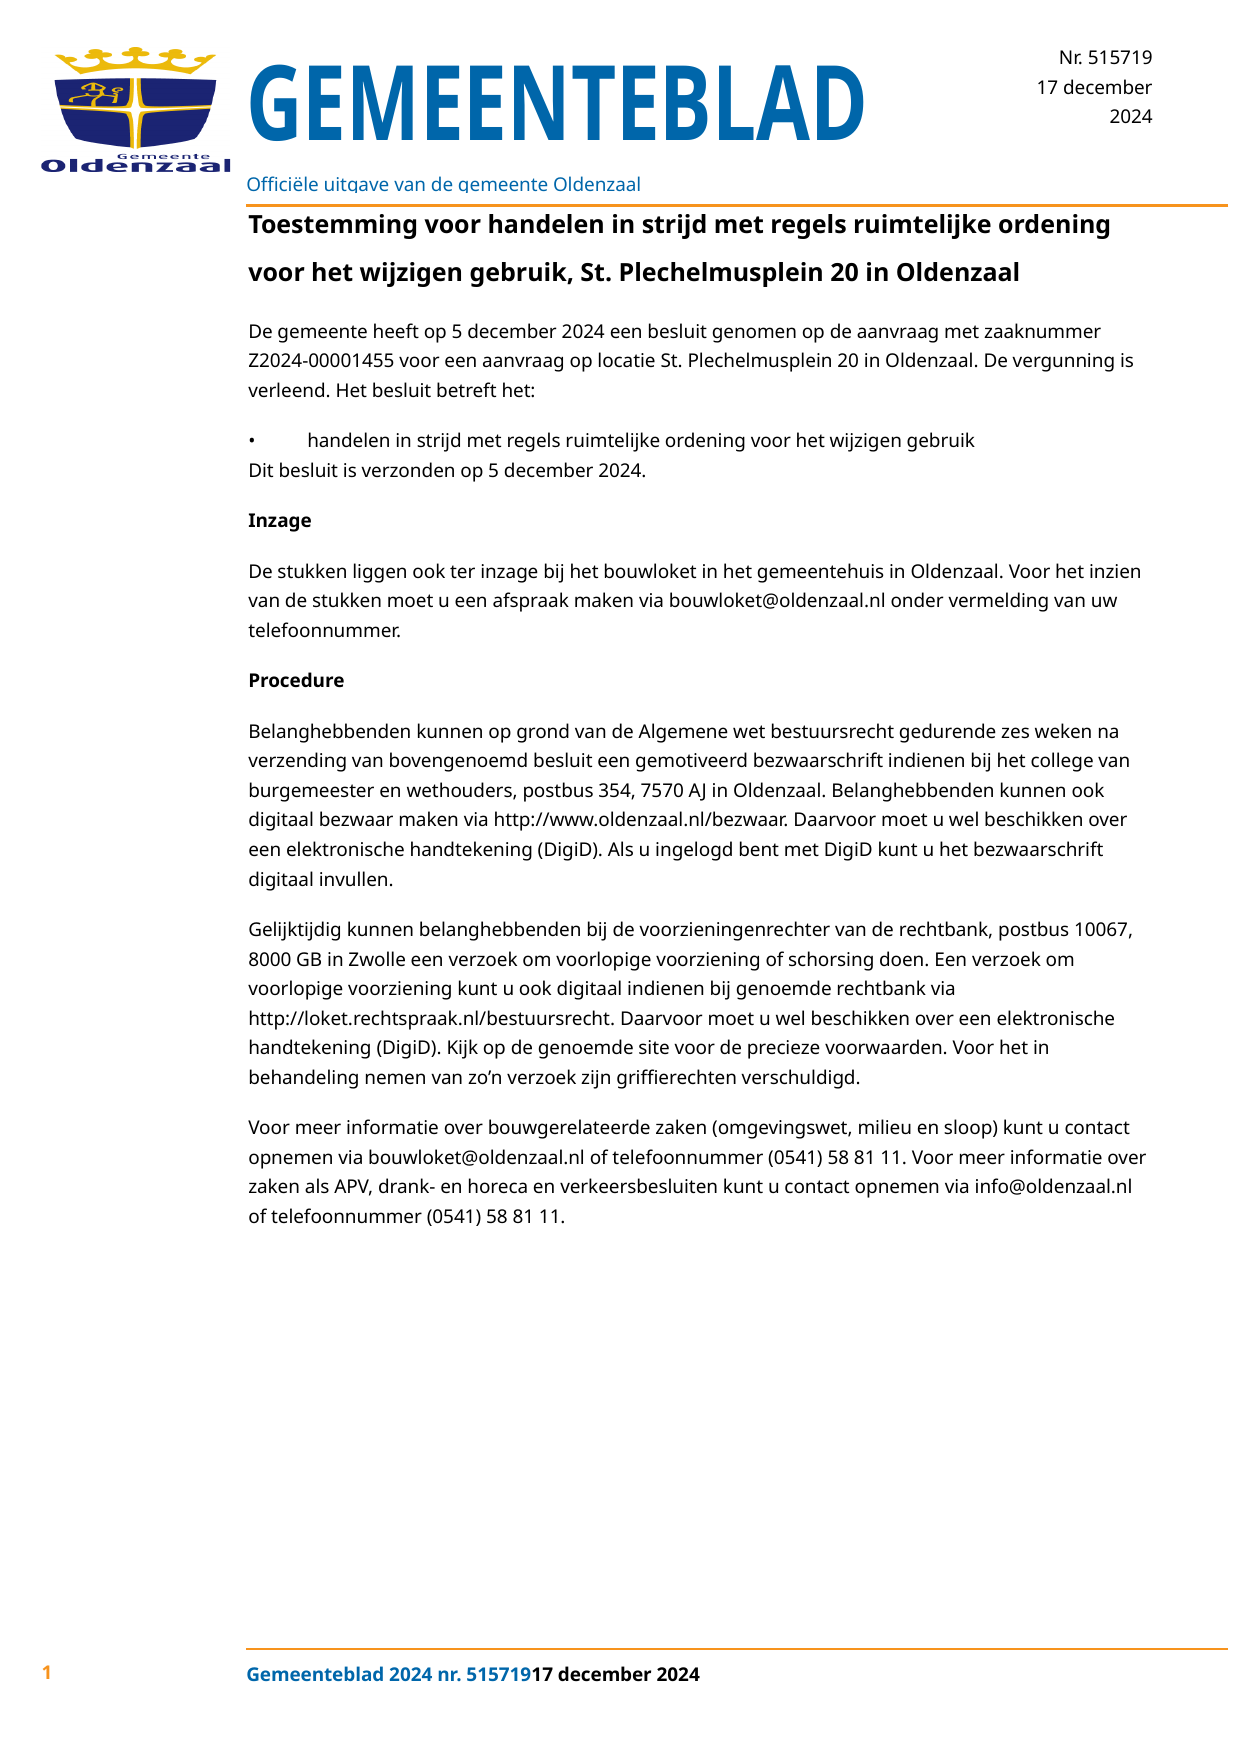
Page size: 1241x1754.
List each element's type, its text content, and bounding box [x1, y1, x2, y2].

text Gelijktijdig kunnen belanghebbenden bij de voorzieningenrechter van de rechtbank, postbus 10067, 8000 GB in Zwolle een verzoek om voorlopige voorziening of schorsing doen. Een verzoek om voorlopige voorziening kunt u ook digitaal indienen bij genoemde rechtbank via http://loket.rechtspraak.nl/bestuursrecht. Daarvoor moet u wel beschikken over een elektronische handtekening (DigiD). Kijk op de genoemde site voor de precieze voorwaarden. Voor het in behandeling nemen van zo’n verzoek zijn griffierechten verschuldigd. [248, 916, 1152, 1090]
text Belanghebbenden kunnen op grond van de Algemene wet bestuursrecht gedurende zes weken na verzending van bovengenoemd besluit een gemotiveerd bezwaarschrift indienen bij het college van burgemeester en wethouders, postbus 354, 7570 AJ in Oldenzaal. Belanghebbenden kunnen ook digitaal bezwaar maken via http://www.oldenzaal.nl/bezwaar. Daarvoor moet u wel beschikken over een elektronische handtekening (DigiD). Als u ingelogd bent met DigiD kunt u het bezwaarschrift digitaal invullen. [248, 718, 1152, 892]
text Inzage [248, 507, 1152, 533]
text Procedure [248, 667, 1152, 693]
text Voor meer informatie over bouwgerelateerde zaken (omgevingswet, milieu en sloop) kunt u contact opnemen via bouwloket@oldenzaal.nl of telefoonnummer (0541) 58 81 11. Voor meer informatie over zaken als APV, drank- en horeca en verkeersbesluiten kunt u contact opnemen via info@oldenzaal.nl of telefoonnummer (0541) 58 81 11. [248, 1114, 1152, 1229]
text De gemeente heeft op 5 december 2024 een besluit genomen op de aanvraag met zaaknummer Z2024-00001455 voor een aanvraag op locatie St. Plechelmusplein 20 in Oldenzaal. De vergunning is verleend. Het besluit betreft het: [248, 318, 1152, 403]
text Toestemming voor handelen in strijd met regels ruimtelijke ordening voor het wijzigen gebruik, St. Plechelmusplein 20 in Oldenzaal [248, 207, 1152, 288]
picture [41, 47, 231, 172]
text Dit besluit is verzonden op 5 december 2024. [248, 457, 1152, 483]
list handelen in strijd met regels ruimtelijke ordening voor het wijzigen gebruik [248, 427, 1152, 453]
text De stukken liggen ook ter inzage bij het bouwloket in het gemeentehuis in Oldenzaal. Voor het inzien van de stukken moet u een afspraak maken via bouwloket@oldenzaal.nl onder vermelding van uw telefoonnummer. [248, 558, 1152, 643]
